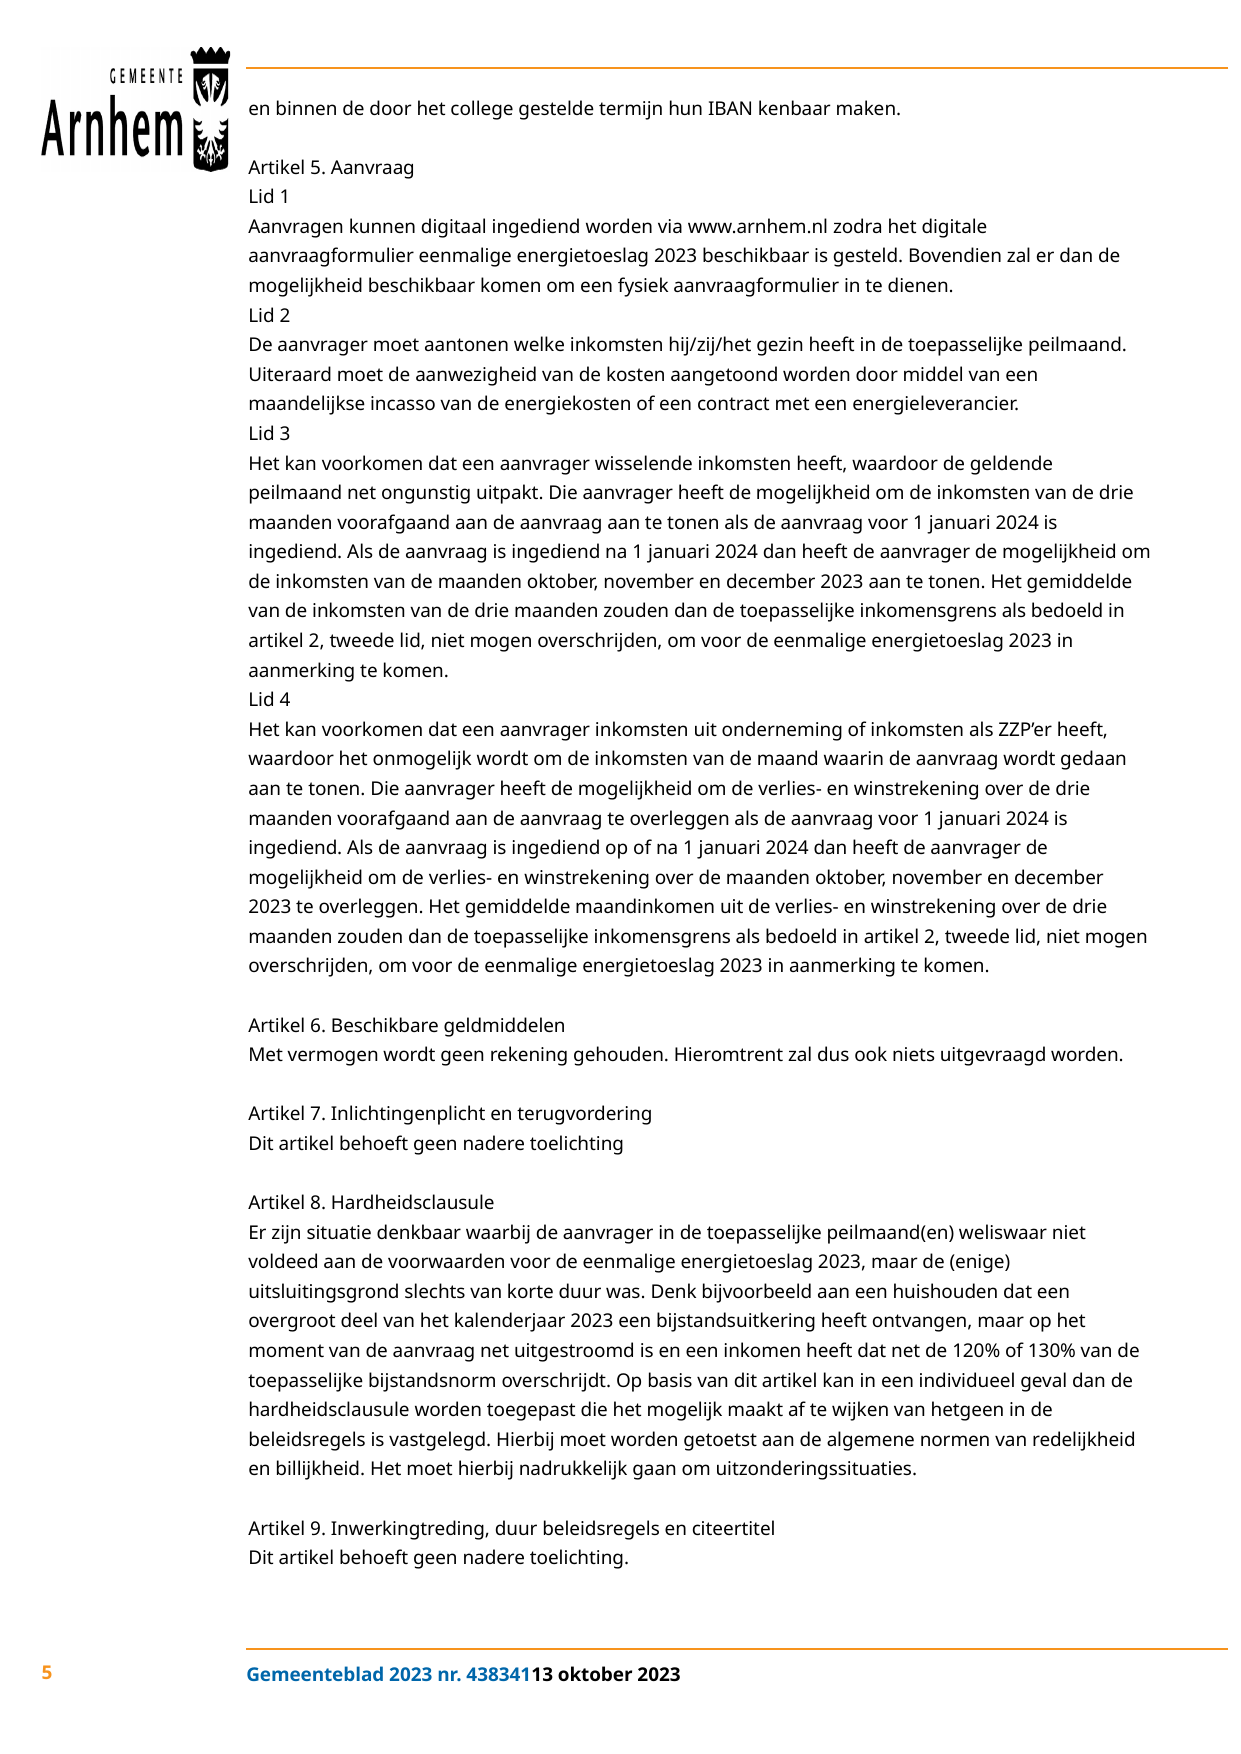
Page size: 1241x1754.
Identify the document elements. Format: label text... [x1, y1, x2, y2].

text Er zijn situatie denkbaar waarbij de aanvrager in de toepasselijke peilmaand(en) weliswaar niet voldeed aan de voorwaarden voor de eenmalige energietoeslag 2023, maar de (enige) uitsluitingsgrond slechts van korte duur was. Denk bijvoorbeeld aan een huishouden dat een overgroot deel van het kalenderjaar 2023 een bijstandsuitkering heeft ontvangen, maar op het moment van de aanvraag net uitgestroomd is en een inkomen heeft dat net de 120% of 130% van de toepasselijke bijstandsnorm overschrijdt. Op basis van dit artikel kan in een individueel geval dan de hardheidsclausule worden toegepast die het mogelijk maakt af te wijken van hetgeen in de beleidsregels is vastgelegd. Hierbij moet worden getoetst aan de algemene normen van redelijkheid en billijkheid. Het moet hierbij nadrukkelijk gaan om uitzonderingssituaties. [248, 1219, 1152, 1481]
text Artikel 6. Beschikbare geldmiddelen [248, 1012, 1152, 1038]
text Artikel 9. Inwerkingtreding, duur beleidsregels en citeertitel [248, 1515, 1152, 1541]
text Lid 2 [248, 302, 1152, 328]
picture [41, 47, 231, 172]
text Artikel 8. Hardheidsclausule [248, 1189, 1152, 1215]
text Met vermogen wordt geen rekening gehouden. Hieromtrent zal dus ook niets uitgevraagd worden. [248, 1041, 1152, 1067]
text Lid 3 [248, 420, 1152, 446]
text Aanvragen kunnen digitaal ingediend worden via www.arnhem.nl zodra het digitale aanvraagformulier eenmalige energietoeslag 2023 beschikbaar is gesteld. Bovendien zal er dan de mogelijkheid beschikbaar komen om een fysiek aanvraagformulier in te dienen. [248, 213, 1152, 298]
text De aanvrager moet aantonen welke inkomsten hij/zij/het gezin heeft in de toepasselijke peilmaand. Uiteraard moet de aanwezigheid van de kosten aangetoond worden door middel van een maandelijkse incasso van de energiekosten of een contract met een energieleverancier. [248, 331, 1152, 416]
text Het kan voorkomen dat een aanvrager inkomsten uit onderneming of inkomsten als ZZP’er heeft, waardoor het onmogelijk wordt om de inkomsten van de maand waarin de aanvraag wordt gedaan aan te tonen. Die aanvrager heeft de mogelijkheid om de verlies- en winstrekening over de drie maanden voorafgaand aan de aanvraag te overleggen als de aanvraag voor 1 januari 2024 is ingediend. Als de aanvraag is ingediend op of na 1 januari 2024 dan heeft de aanvrager de mogelijkheid om de verlies- en winstrekening over de maanden oktober, november en december 2023 te overleggen. Het gemiddelde maandinkomen uit de verlies- en winstrekening over de drie maanden zouden dan de toepasselijke inkomensgrens als bedoeld in artikel 2, tweede lid, niet mogen overschrijden, om voor de eenmalige energietoeslag 2023 in aanmerking te komen. [248, 716, 1152, 978]
text Lid 1 [248, 183, 1152, 209]
text Artikel 7. Inlichtingenplicht en terugvordering [248, 1101, 1152, 1126]
text Artikel 5. Aanvraag [248, 154, 1152, 180]
text Dit artikel behoeft geen nadere toelichting [248, 1130, 1152, 1156]
text Dit artikel behoeft geen nadere toelichting. [248, 1544, 1152, 1570]
text Lid 4 [248, 686, 1152, 712]
text en binnen de door het college gestelde termijn hun IBAN kenbaar maken. [248, 95, 1152, 121]
text Het kan voorkomen dat een aanvrager wisselende inkomsten heeft, waardoor de geldende peilmaand net ongunstig uitpakt. Die aanvrager heeft de mogelijkheid om de inkomsten van de drie maanden voorafgaand aan de aanvraag aan te tonen als de aanvraag voor 1 januari 2024 is ingediend. Als de aanvraag is ingediend na 1 januari 2024 dan heeft de aanvrager de mogelijkheid om de inkomsten van de maanden oktober, november en december 2023 aan te tonen. Het gemiddelde van de inkomsten van de drie maanden zouden dan de toepasselijke inkomensgrens als bedoeld in artikel 2, tweede lid, niet mogen overschrijden, om voor de eenmalige energietoeslag 2023 in aanmerking te komen. [248, 450, 1152, 683]
